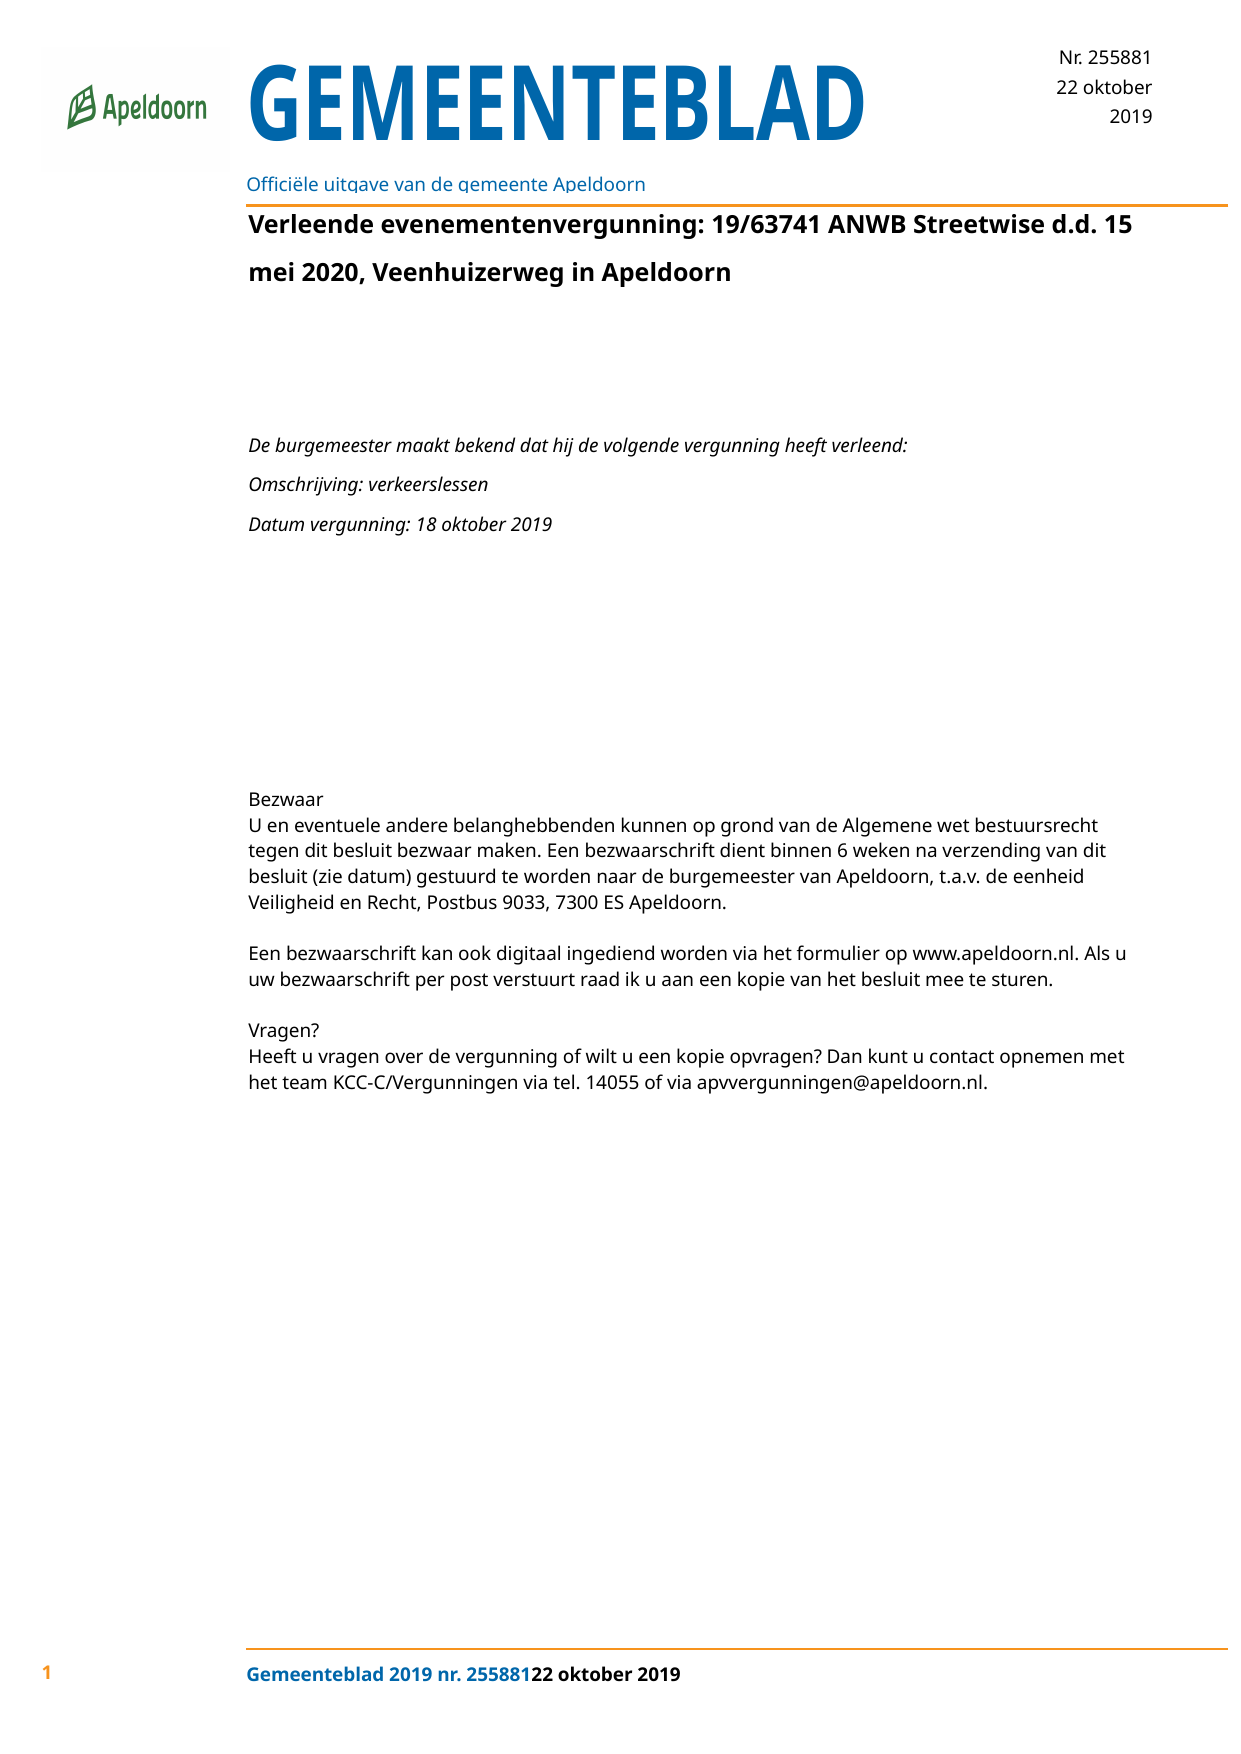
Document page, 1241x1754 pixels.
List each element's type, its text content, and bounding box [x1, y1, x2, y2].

text Omschrijving: verkeerslessen [248, 472, 1152, 497]
picture [41, 47, 231, 172]
text Een bezwaarschrift kan ook digitaal ingediend worden via het formulier op www.apeldoorn.nl. Als u uw bezwaarschrift per post verstuurt raad ik u aan een kopie van het besluit mee te sturen. [248, 940, 1152, 992]
text Bezwaar [248, 786, 1152, 812]
text Vragen? [248, 1018, 1152, 1043]
text De burgemeester maakt bekend dat hij de volgende vergunning heeft verleend: [248, 432, 1152, 458]
text Datum vergunning: 18 oktober 2019 [248, 511, 1152, 537]
text U en eventuele andere belanghebbenden kunnen op grond van de Algemene wet bestuursrecht tegen dit besluit bezwaar maken. Een bezwaarschrift dient binnen 6 weken na verzending van dit besluit (zie datum) gestuurd te worden naar de burgemeester van Apeldoorn, t.a.v. de eenheid Veiligheid en Recht, Postbus 9033, 7300 ES Apeldoorn. [248, 812, 1152, 915]
text Verleende evenementenvergunning: 19/63741 ANWB Streetwise d.d. 15 mei 2020, Veenhuizerweg in Apeldoorn [248, 207, 1152, 288]
text Heeft u vragen over de vergunning of wilt u een kopie opvragen? Dan kunt u contact opnemen met het team KCC-C/Vergunningen via tel. 14055 of via apvvergunningen@apeldoorn.nl. [248, 1043, 1152, 1095]
